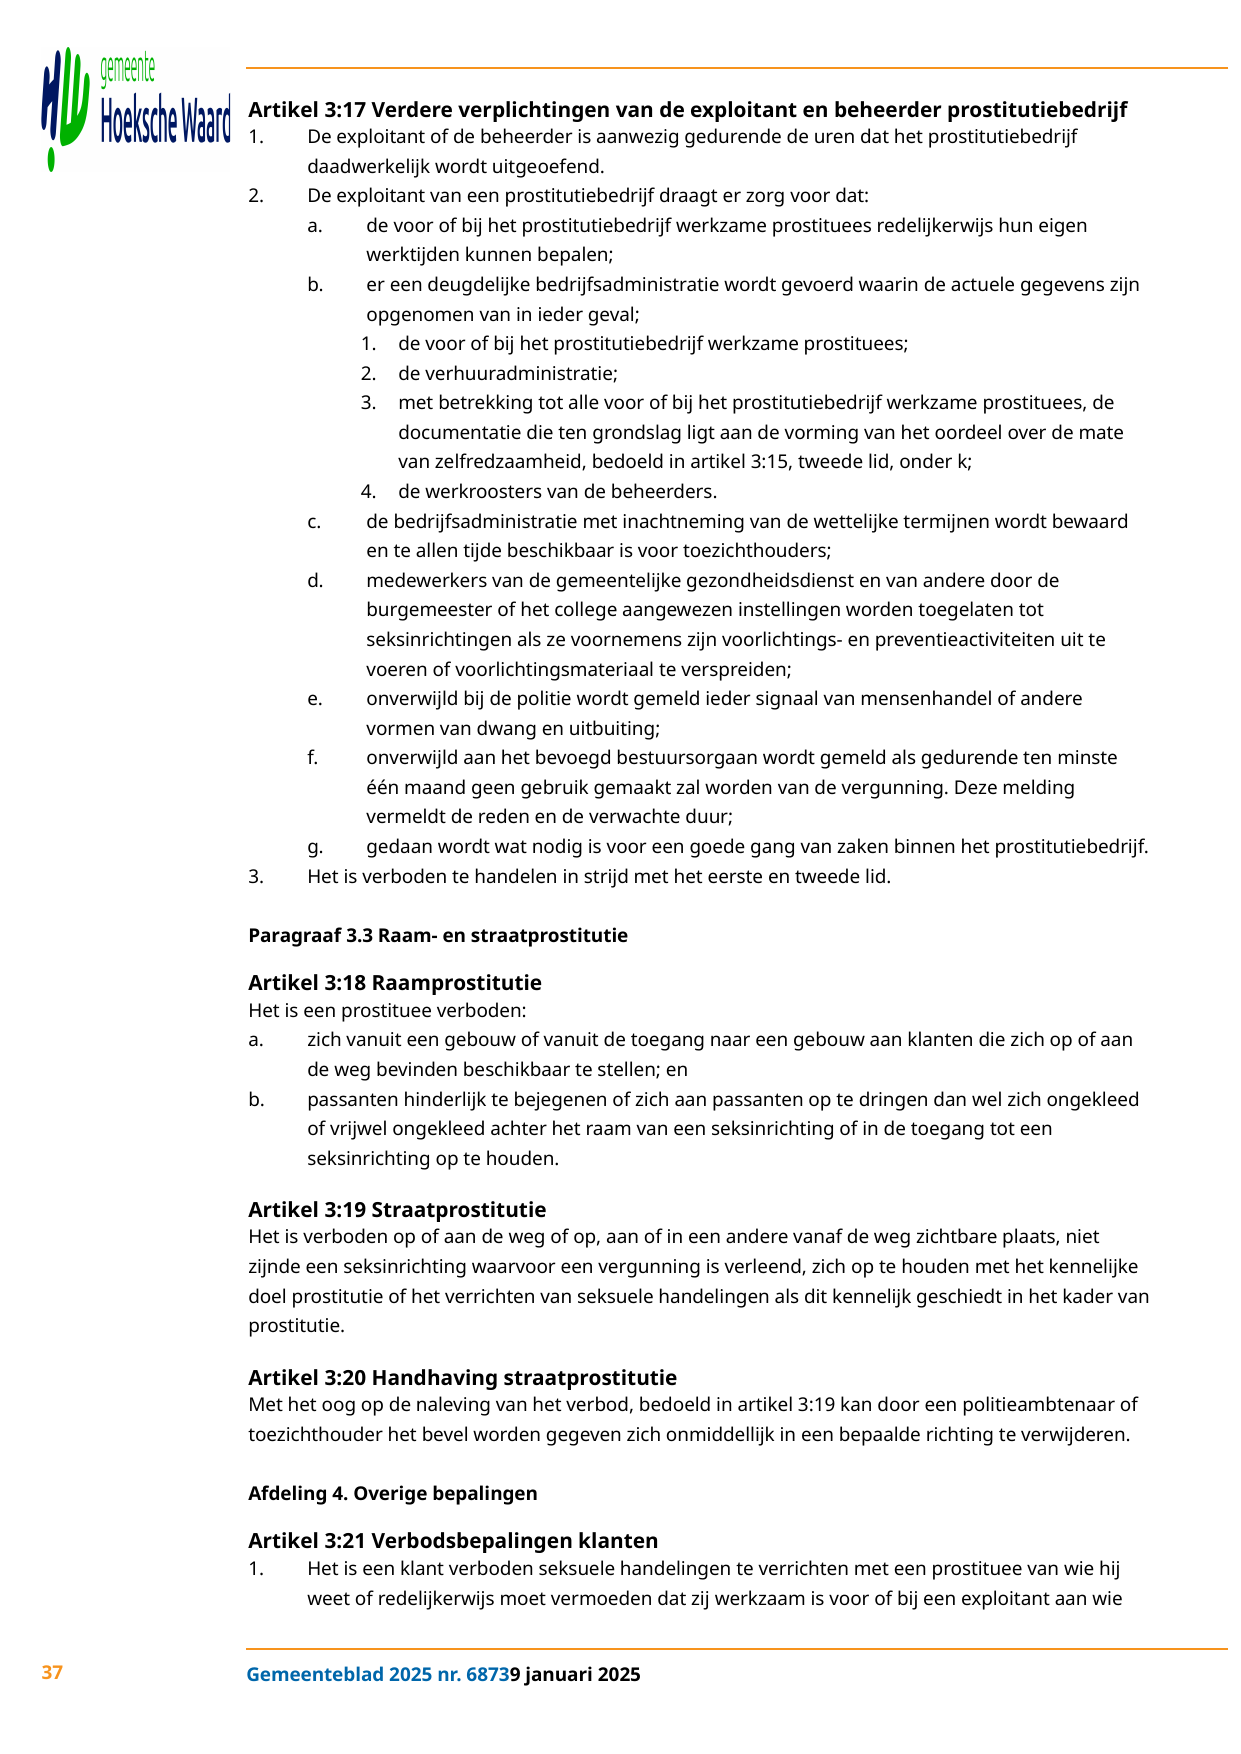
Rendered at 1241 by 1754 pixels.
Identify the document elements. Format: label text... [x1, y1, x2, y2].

list de bedrijfsadministratie met inachtneming van de wettelijke termijnen wordt bewaard en te allen tijde beschikbaar is voor toezichthouders; [307, 508, 1152, 563]
list gedaan wordt wat nodig is voor een goede gang van zaken binnen het prostitutiebedrijf. [307, 833, 1152, 859]
list passanten hinderlijk te bejegenen of zich aan passanten op te dringen dan wel zich ongekleed of vrijwel ongekleed achter het raam van een seksinrichting of in de toegang tot een seksinrichting op te houden. [248, 1086, 1152, 1171]
list de werkroosters van de beheerders. [361, 478, 1152, 504]
list onverwijld aan het bevoegd bestuursorgaan wordt gemeld als gedurende ten minste één maand geen gebruik gemaakt zal worden van de vergunning. Deze melding vermeldt de reden en de verwachte duur; [307, 744, 1152, 829]
picture [41, 47, 231, 172]
list medewerkers van de gemeentelijke gezondheidsdienst en van andere door de burgemeester of het college aangewezen instellingen worden toegelaten tot seksinrichtingen als ze voornemens zijn voorlichtings- en preventieactiviteiten uit te voeren of voorlichtingsmateriaal te verspreiden; [307, 567, 1152, 681]
text Artikel 3:21 Verbodsbepalingen klanten [248, 1527, 1152, 1555]
text Paragraaf 3.3 Raam- en straatprostitutie [248, 922, 1152, 948]
text Afdeling 4. Overige bepalingen [248, 1480, 1152, 1506]
text Artikel 3:20 Handhaving straatprostitutie [248, 1363, 1152, 1391]
text Met het oog op de naleving van het verbod, bedoeld in artikel 3:19 kan door een politieambtenaar of toezichthouder het bevel worden gegeven zich onmiddellijk in een bepaalde richting te verwijderen. [248, 1391, 1152, 1447]
list Het is verboden te handelen in strijd met het eerste en tweede lid. [248, 863, 1152, 888]
list de voor of bij het prostitutiebedrijf werkzame prostituees redelijkerwijs hun eigen werktijden kunnen bepalen; [307, 212, 1152, 267]
list De exploitant van een prostitutiebedrijf draagt er zorg voor dat: [248, 182, 1152, 208]
list de verhuuradministratie; [361, 360, 1152, 386]
list onverwijld bij de politie wordt gemeld ieder signaal van mensenhandel of andere vormen van dwang en uitbuiting; [307, 685, 1152, 741]
text Artikel 3:19 Straatprostitutie [248, 1195, 1152, 1224]
list er een deugdelijke bedrijfsadministratie wordt gevoerd waarin de actuele gegevens zijn opgenomen van in ieder geval; [307, 271, 1152, 326]
list met betrekking tot alle voor of bij het prostitutiebedrijf werkzame prostituees, de documentatie die ten grondslag ligt aan de vorming van het oordeel over de mate van zelfredzaamheid, bedoeld in artikel 3:15, tweede lid, onder k; [361, 389, 1152, 474]
text Het is een prostituee verboden: [248, 997, 1152, 1023]
text Artikel 3:18 Raamprostitutie [248, 968, 1152, 997]
text Het is verboden op of aan de weg of op, aan of in een andere vanaf de weg zichtbare plaats, niet zijnde een seksinrichting waarvoor een vergunning is verleend, zich op te houden met het kennelijke doel prostitutie of het verrichten van seksuele handelingen als dit kennelijk geschiedt in het kader van prostitutie. [248, 1224, 1152, 1338]
list zich vanuit een gebouw of vanuit de toegang naar een gebouw aan klanten die zich op of aan de weg bevinden beschikbaar te stellen; en [248, 1027, 1152, 1082]
list de voor of bij het prostitutiebedrijf werkzame prostituees; [361, 330, 1152, 356]
list De exploitant of de beheerder is aanwezig gedurende de uren dat het prostitutiebedrijf daadwerkelijk wordt uitgeoefend. [248, 123, 1152, 178]
text Artikel 3:17 Verdere verplichtingen van de exploitant en beheerder prostitutiebedrijf [248, 95, 1152, 123]
list Het is een klant verboden seksuele handelingen te verrichten met een prostituee van wie hij weet of redelijkerwijs moet vermoeden dat zij werkzaam is voor of bij een exploitant aan wie [248, 1555, 1152, 1610]
